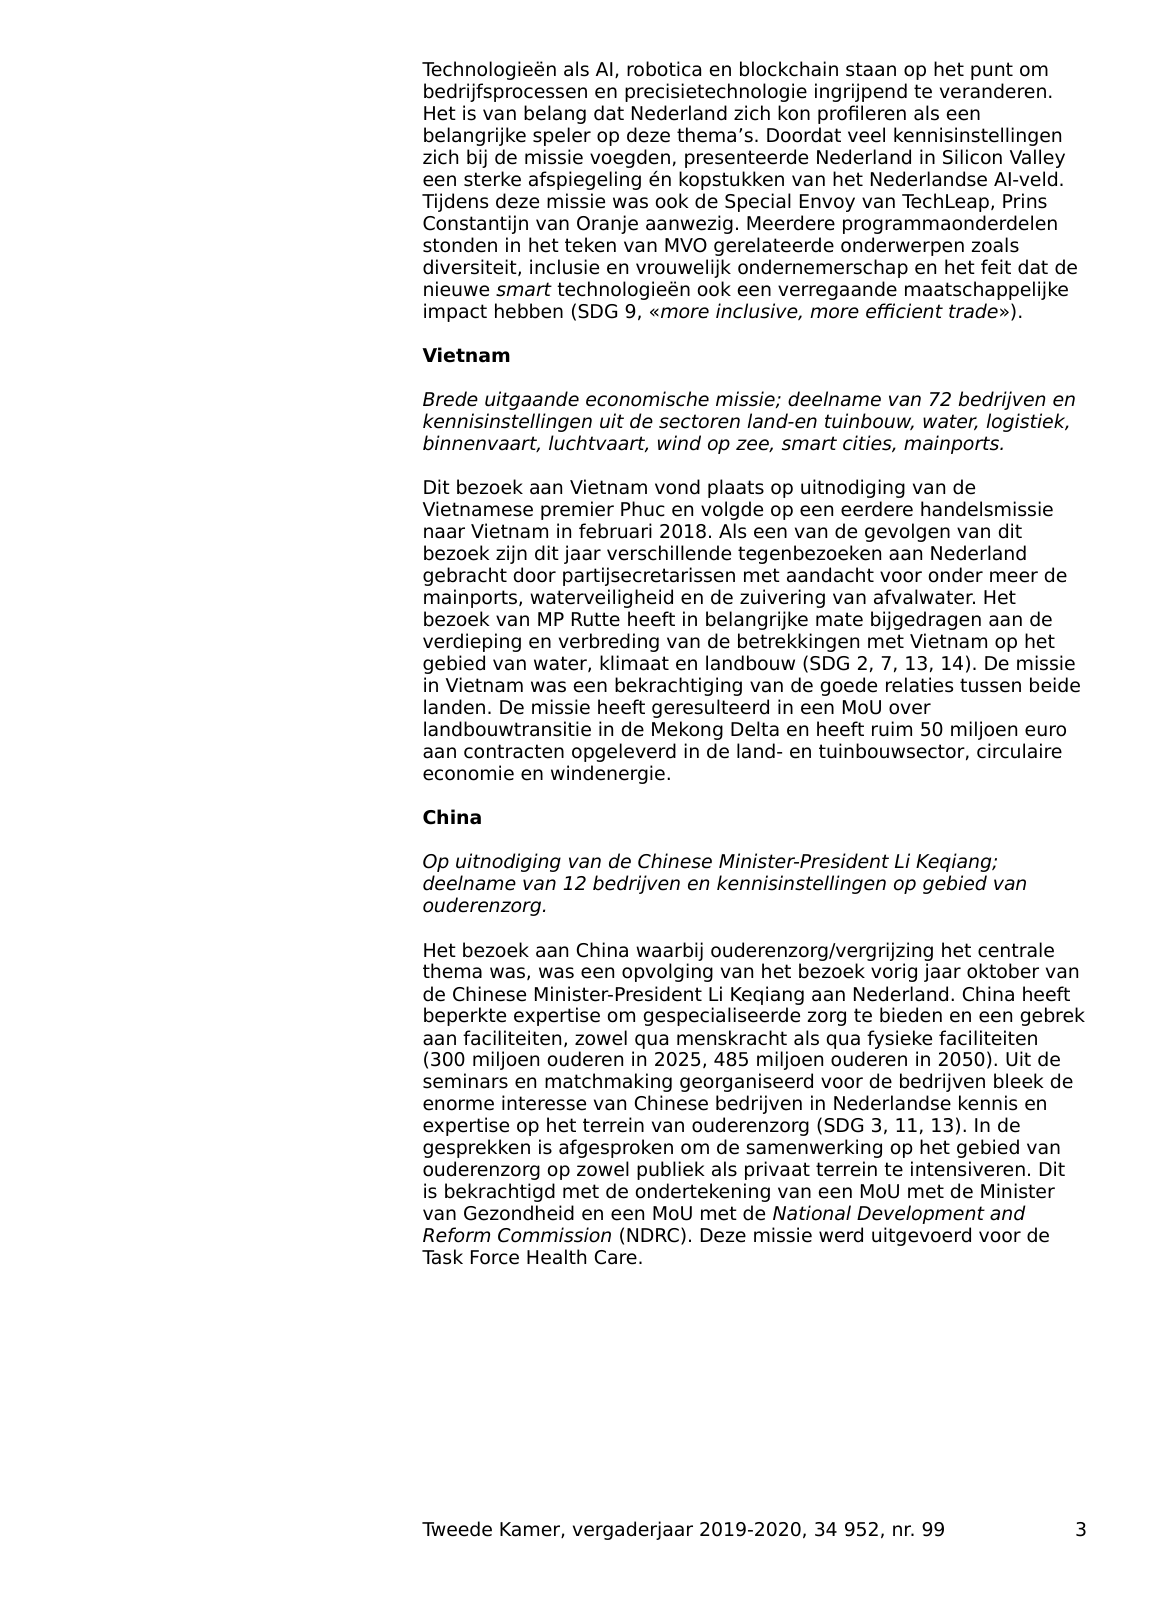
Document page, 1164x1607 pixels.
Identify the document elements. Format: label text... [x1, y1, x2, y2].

text Dit bezoek aan Vietnam vond plaats op uitnodiging van de Vietnamese premier Phuc en volgde op een eerdere handelsmissie naar Vietnam in februari 2018. Als een van de gevolgen van dit bezoek zijn dit jaar verschillende tegenbezoeken aan Nederland gebracht door partijsecretarissen met aandacht voor onder meer de mainports, waterveiligheid en de zuivering van afvalwater. Het bezoek van MP Rutte heeft in belangrijke mate bijgedragen aan de verdieping en verbreding van de betrekkingen met Vietnam op het gebied van water, klimaat en landbouw (SDG 2, 7, 13, 14). De missie in Vietnam was een bekrachtiging van de goede relaties tussen beide landen. De missie heeft geresulteerd in een MoU over landbouwtransitie in de Mekong Delta en heeft ruim 50 miljoen euro aan contracten opgeleverd in de land- en tuinbouwsector, circulaire economie en windenergie. [422, 477, 1087, 785]
text Technologieën als AI, robotica en blockchain staan op het punt om bedrijfsprocessen en precisietechnologie ingrijpend te veranderen. Het is van belang dat Nederland zich kon profileren als een belangrijke speler op deze thema’s. Doordat veel kennisinstellingen zich bij de missie voegden, presenteerde Nederland in Silicon Valley een sterke afspiegeling én kopstukken van het Nederlandse AI-veld. Tijdens deze missie was ook de Special Envoy van TechLeap, Prins Constantijn van Oranje aanwezig. Meerdere programmaonderdelen stonden in het teken van MVO gerelateerde onderwerpen zoals diversiteit, inclusie en vrouwelijk ondernemerschap en het feit dat de nieuwe smart technologieën ook een verregaande maatschappelijke impact hebben (SDG 9, «more inclusive, more efficient trade»). [422, 59, 1087, 323]
subtitle China [422, 807, 1087, 829]
subtitle Vietnam [422, 345, 1087, 367]
text Het bezoek aan China waarbij ouderenzorg/vergrijzing het centrale thema was, was een opvolging van het bezoek vorig jaar oktober van de Chinese Minister-President Li Keqiang aan Nederland. China heeft beperkte expertise om gespecialiseerde zorg te bieden en een gebrek aan faciliteiten, zowel qua menskracht als qua fysieke faciliteiten (300 miljoen ouderen in 2025, 485 miljoen ouderen in 2050). Uit de seminars en matchmaking georganiseerd voor de bedrijven bleek de enorme interesse van Chinese bedrijven in Nederlandse kennis en expertise op het terrein van ouderenzorg (SDG 3, 11, 13). In de gesprekken is afgesproken om de samenwerking op het gebied van ouderenzorg op zowel publiek als privaat terrein te intensiveren. Dit is bekrachtigd met de ondertekening van een MoU met de Minister van Gezondheid en een MoU met de National Development and Reform Commission (NDRC). Deze missie werd uitgevoerd voor de Task Force Health Care. [422, 939, 1087, 1269]
text Op uitnodiging van de Chinese Minister-President Li Keqiang; deelname van 12 bedrijven en kennisinstellingen op gebied van ouderenzorg. [422, 851, 1087, 917]
subtitle Brede uitgaande economische missie; deelname van 72 bedrijven en kennisinstellingen uit de sectoren land-en tuinbouw, water, logistiek, binnenvaart, luchtvaart, wind op zee, smart cities, mainports. [422, 389, 1087, 455]
